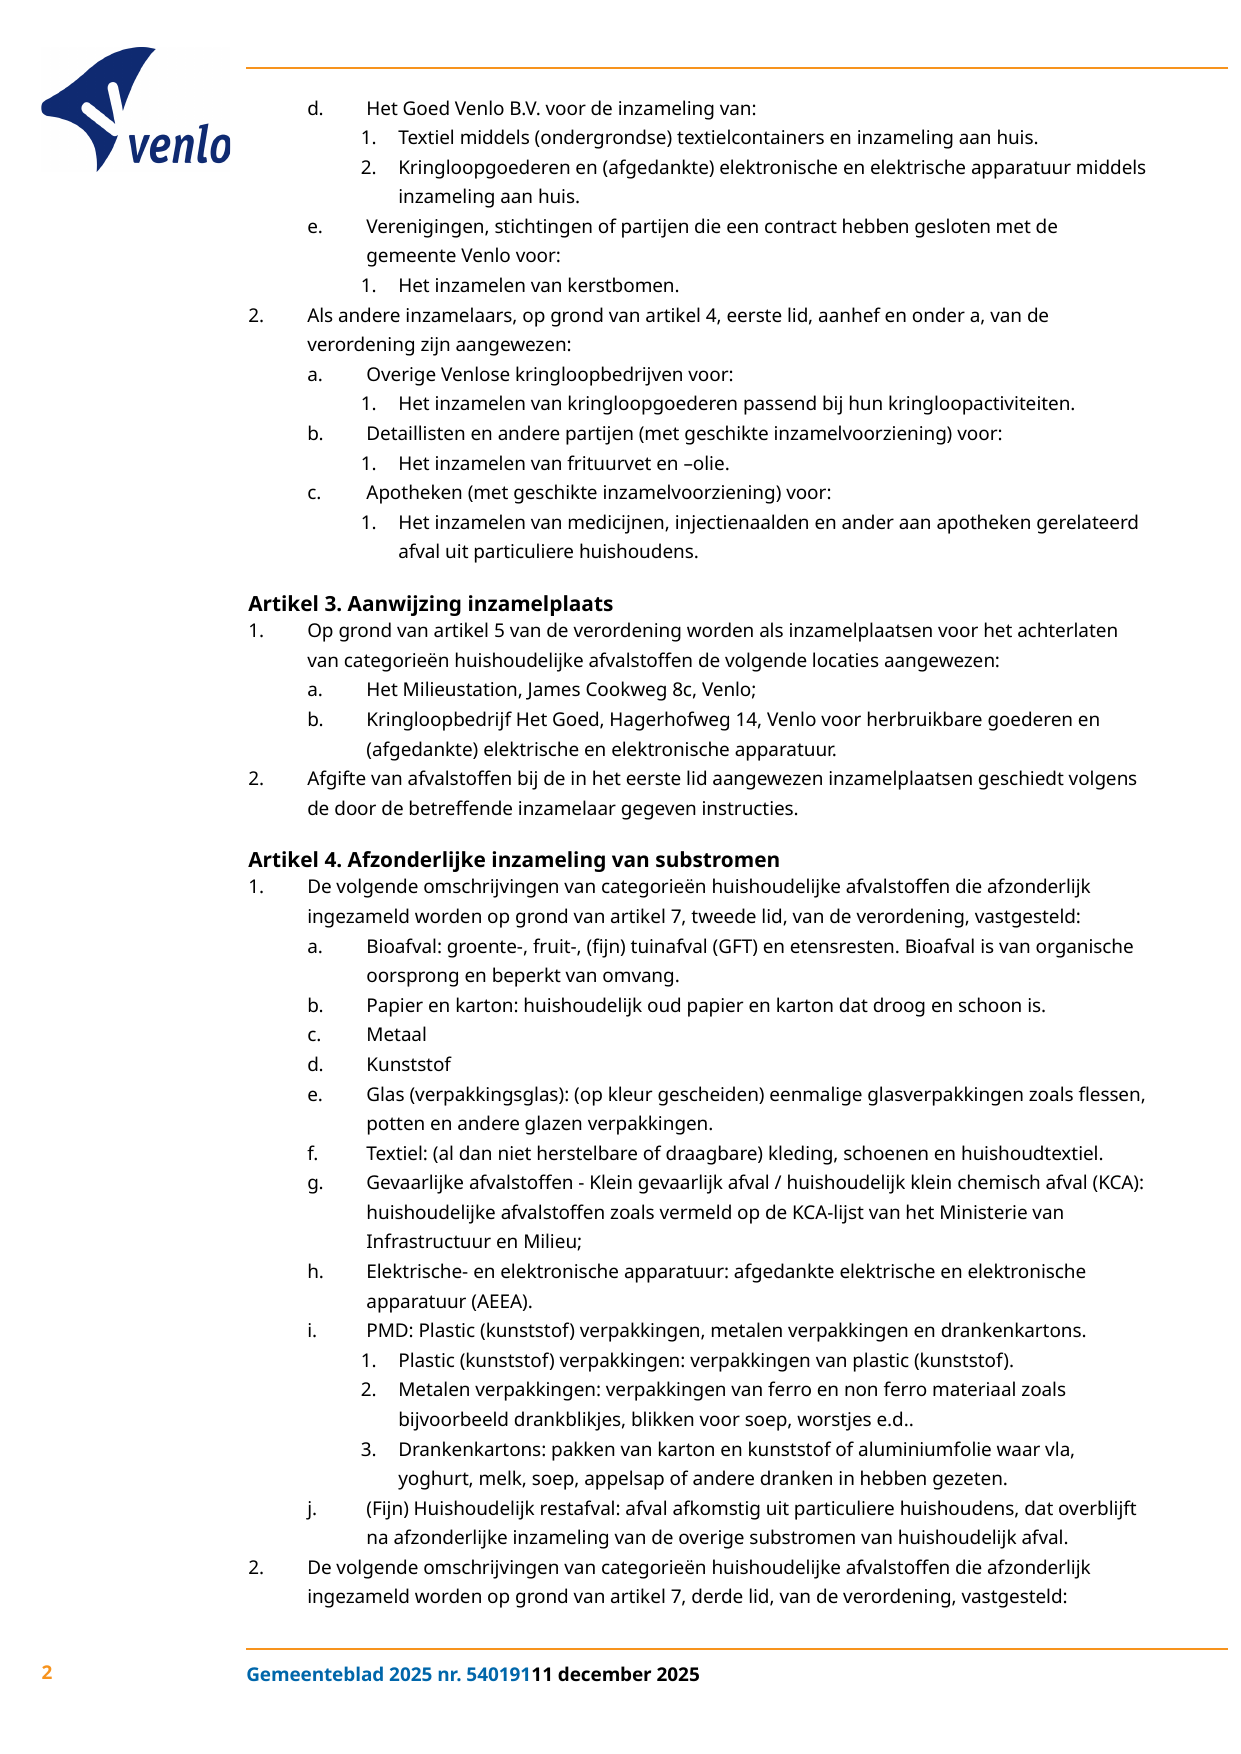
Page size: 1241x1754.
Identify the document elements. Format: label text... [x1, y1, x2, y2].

list Detaillisten en andere partijen (met geschikte inzamelvoorziening) voor: [307, 420, 1152, 446]
list Verenigingen, stichtingen of partijen die een contract hebben gesloten met de gemeente Venlo voor: [307, 213, 1152, 268]
list Kringloopgoederen en (afgedankte) elektronische en elektrische apparatuur middels inzameling aan huis. [361, 154, 1152, 209]
list Kringloopbedrijf Het Goed, Hagerhofweg 14, Venlo voor herbruikbare goederen en (afgedankte) elektrische en elektronische apparatuur. [307, 706, 1152, 761]
list Het Goed Venlo B.V. voor de inzameling van: [307, 95, 1152, 121]
list Het inzamelen van kringloopgoederen passend bij hun kringloopactiviteiten. [361, 391, 1152, 416]
list De volgende omschrijvingen van categorieën huishoudelijke afvalstoffen die afzonderlijk ingezameld worden op grond van artikel 7, tweede lid, van de verordening, vastgesteld: [248, 874, 1152, 929]
list Als andere inzamelaars, op grond van artikel 4, eerste lid, aanhef en onder a, van de verordening zijn aangewezen: [248, 302, 1152, 357]
list (Fijn) Huishoudelijk restafval: afval afkomstig uit particuliere huishoudens, dat overblijft na afzonderlijke inzameling van de overige substromen van huishoudelijk afval. [307, 1495, 1152, 1550]
list Het inzamelen van kerstbomen. [361, 272, 1152, 298]
list Op grond van artikel 5 van de verordening worden als inzamelplaatsen voor het achterlaten van categorieën huishoudelijke afvalstoffen de volgende locaties aangewezen: [248, 617, 1152, 673]
text Artikel 4. Afzonderlijke inzameling van substromen [248, 845, 1152, 874]
list Het inzamelen van medicijnen, injectienaalden en ander aan apotheken gerelateerd afval uit particuliere huishoudens. [361, 509, 1152, 564]
list Metaal [307, 1022, 1152, 1047]
list Het inzamelen van frituurvet en –olie. [361, 450, 1152, 476]
list Glas (verpakkingsglas): (op kleur gescheiden) eenmalige glasverpakkingen zoals flessen, potten en andere glazen verpakkingen. [307, 1081, 1152, 1136]
list Elektrische- en elektronische apparatuur: afgedankte elektrische en elektronische apparatuur (AEEA). [307, 1258, 1152, 1314]
list Drankenkartons: pakken van karton en kunststof of aluminiumfolie waar vla, yoghurt, melk, soep, appelsap of andere dranken in hebben gezeten. [361, 1436, 1152, 1491]
picture [41, 47, 231, 172]
list Plastic (kunststof) verpakkingen: verpakkingen van plastic (kunststof). [361, 1347, 1152, 1373]
text Artikel 3. Aanwijzing inzamelplaats [248, 589, 1152, 617]
list Apotheken (met geschikte inzamelvoorziening) voor: [307, 479, 1152, 505]
list PMD: Plastic (kunststof) verpakkingen, metalen verpakkingen en drankenkartons. [307, 1317, 1152, 1343]
list Textiel: (al dan niet herstelbare of draagbare) kleding, schoenen en huishoudtextiel. [307, 1140, 1152, 1166]
list Textiel middels (ondergrondse) textielcontainers en inzameling aan huis. [361, 124, 1152, 150]
list Het Milieustation, James Cookweg 8c, Venlo; [307, 677, 1152, 702]
list De volgende omschrijvingen van categorieën huishoudelijke afvalstoffen die afzonderlijk ingezameld worden op grond van artikel 7, derde lid, van de verordening, vastgesteld: [248, 1554, 1152, 1609]
list Afgifte van afvalstoffen bij de in het eerste lid aangewezen inzamelplaatsen geschiedt volgens de door de betreffende inzamelaar gegeven instructies. [248, 765, 1152, 821]
list Gevaarlijke afvalstoffen - Klein gevaarlijk afval / huishoudelijk klein chemisch afval (KCA): huishoudelijke afvalstoffen zoals vermeld op de KCA-lijst van het Ministerie van Infrastructuur en Milieu; [307, 1169, 1152, 1254]
list Metalen verpakkingen: verpakkingen van ferro en non ferro materiaal zoals bijvoorbeeld drankblikjes, blikken voor soep, worstjes e.d.. [361, 1377, 1152, 1432]
list Bioafval: groente-, fruit-, (fijn) tuinafval (GFT) en etensresten. Bioafval is van organische oorsprong en beperkt van omvang. [307, 933, 1152, 988]
list Kunststof [307, 1051, 1152, 1077]
list Overige Venlose kringloopbedrijven voor: [307, 361, 1152, 387]
list Papier en karton: huishoudelijk oud papier en karton dat droog en schoon is. [307, 992, 1152, 1018]
